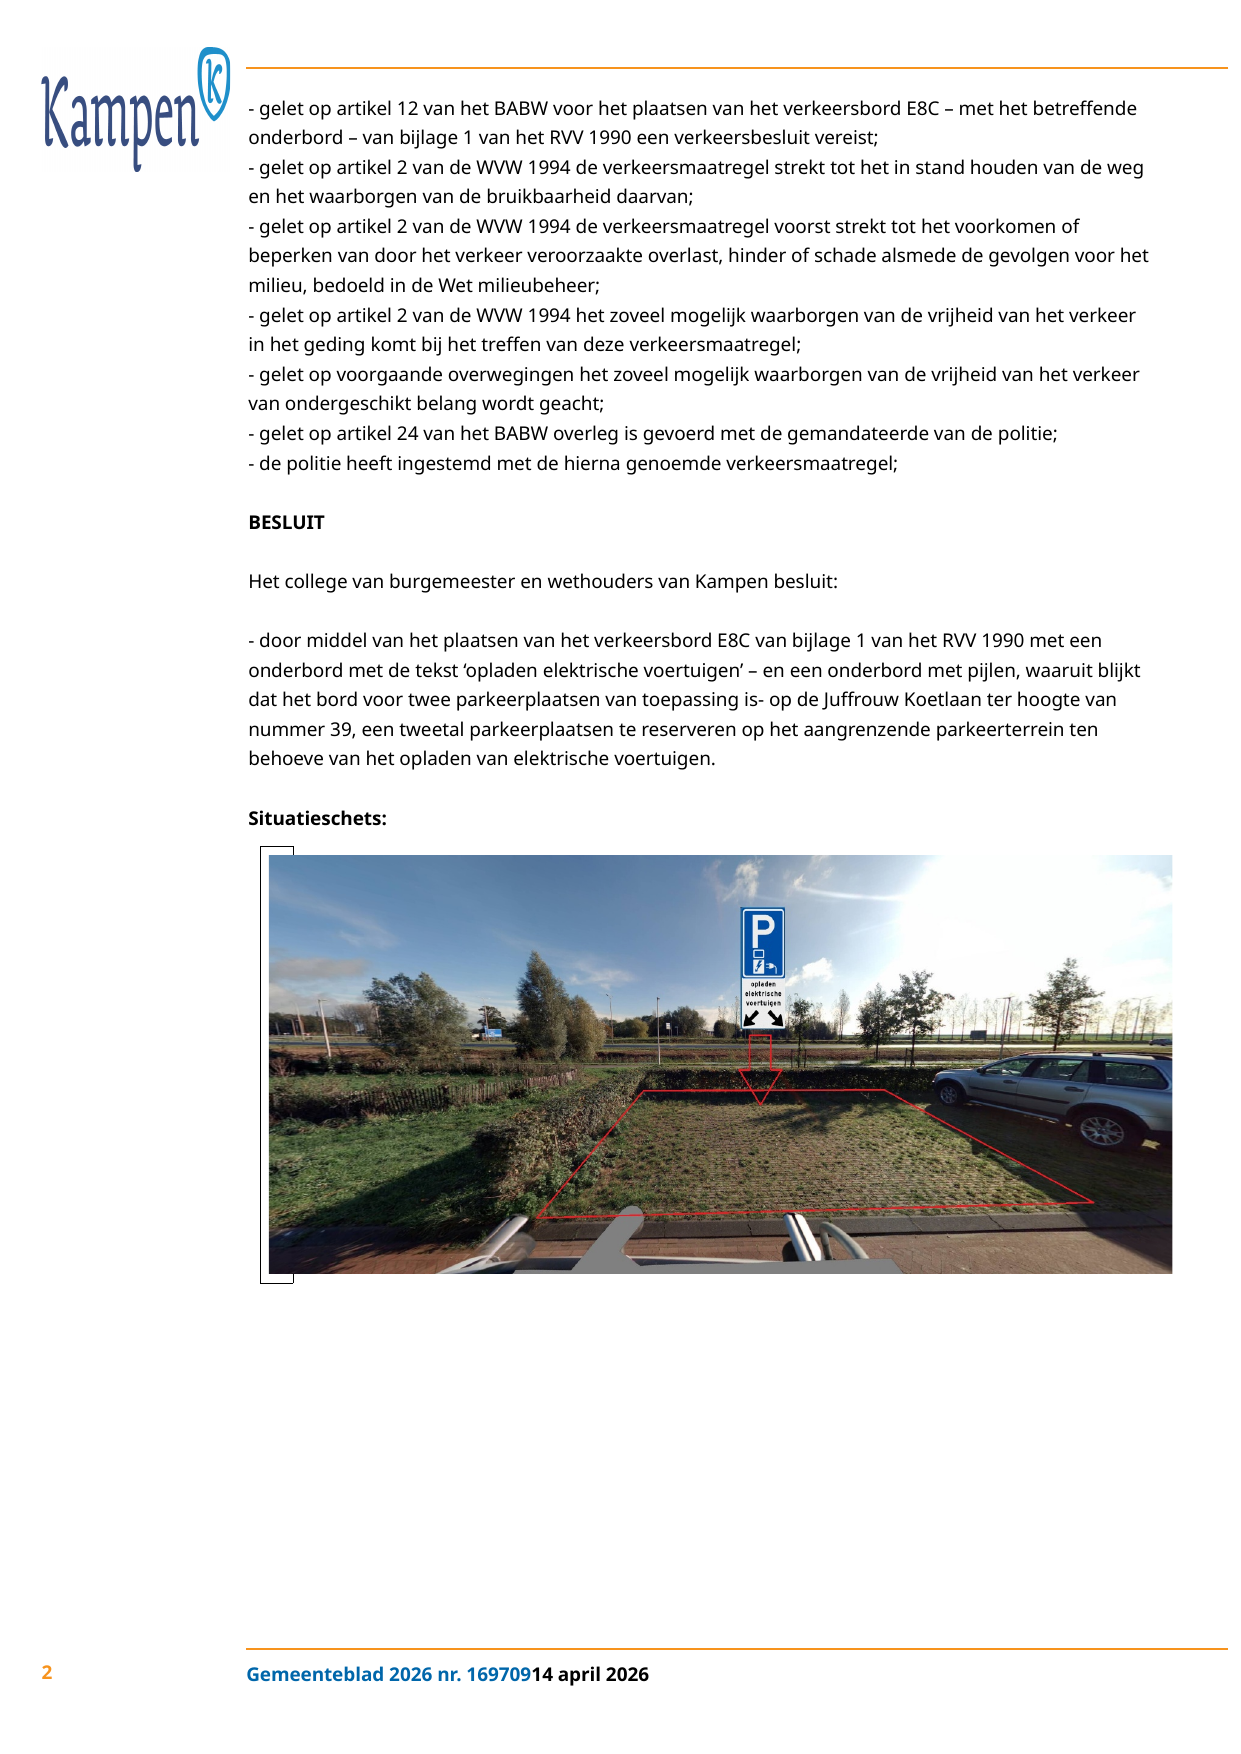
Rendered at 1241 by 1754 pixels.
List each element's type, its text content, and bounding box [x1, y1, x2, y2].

text - gelet op artikel 24 van het BABW overleg is gevoerd met de gemandateerde van de politie; [248, 420, 1152, 446]
text - gelet op artikel 2 van de WVW 1994 het zoveel mogelijk waarborgen van de vrijheid van het verkeer in het geding komt bij het treffen van deze verkeersmaatregel; [248, 302, 1152, 357]
text - gelet op voorgaande overwegingen het zoveel mogelijk waarborgen van de vrijheid van het verkeer van ondergeschikt belang wordt geacht; [248, 361, 1152, 416]
text - gelet op artikel 2 van de WVW 1994 de verkeersmaatregel voorst strekt tot het voorkomen of beperken van door het verkeer veroorzaakte overlast, hinder of schade alsmede de gevolgen voor het milieu, bedoeld in de Wet milieubeheer; [248, 213, 1152, 298]
picture [41, 47, 231, 172]
picture [268, 855, 1173, 1274]
text - door middel van het plaatsen van het verkeersbord E8C van bijlage 1 van het RVV 1990 met een onderbord met de tekst ‘opladen elektrische voertuigen’ – en een onderbord met pijlen, waaruit blijkt dat het bord voor twee parkeerplaatsen van toepassing is- op de Juffrouw Koetlaan ter hoogte van nummer 39, een tweetal parkeerplaatsen te reserveren op het aangrenzende parkeerterrein ten behoeve van het opladen van elektrische voertuigen. [248, 627, 1152, 771]
text Het college van burgemeester en wethouders van Kampen besluit: [248, 568, 1152, 594]
text Situatieschets: [248, 805, 1152, 831]
text - gelet op artikel 12 van het BABW voor het plaatsen van het verkeersbord E8C – met het betreffende onderbord – van bijlage 1 van het RVV 1990 een verkeersbesluit vereist; [248, 95, 1152, 150]
text - gelet op artikel 2 van de WVW 1994 de verkeersmaatregel strekt tot het in stand houden van de weg en het waarborgen van de bruikbaarheid daarvan; [248, 154, 1152, 209]
text - de politie heeft ingestemd met de hierna genoemde verkeersmaatregel; [248, 450, 1152, 476]
text BESLUIT [248, 509, 1152, 535]
